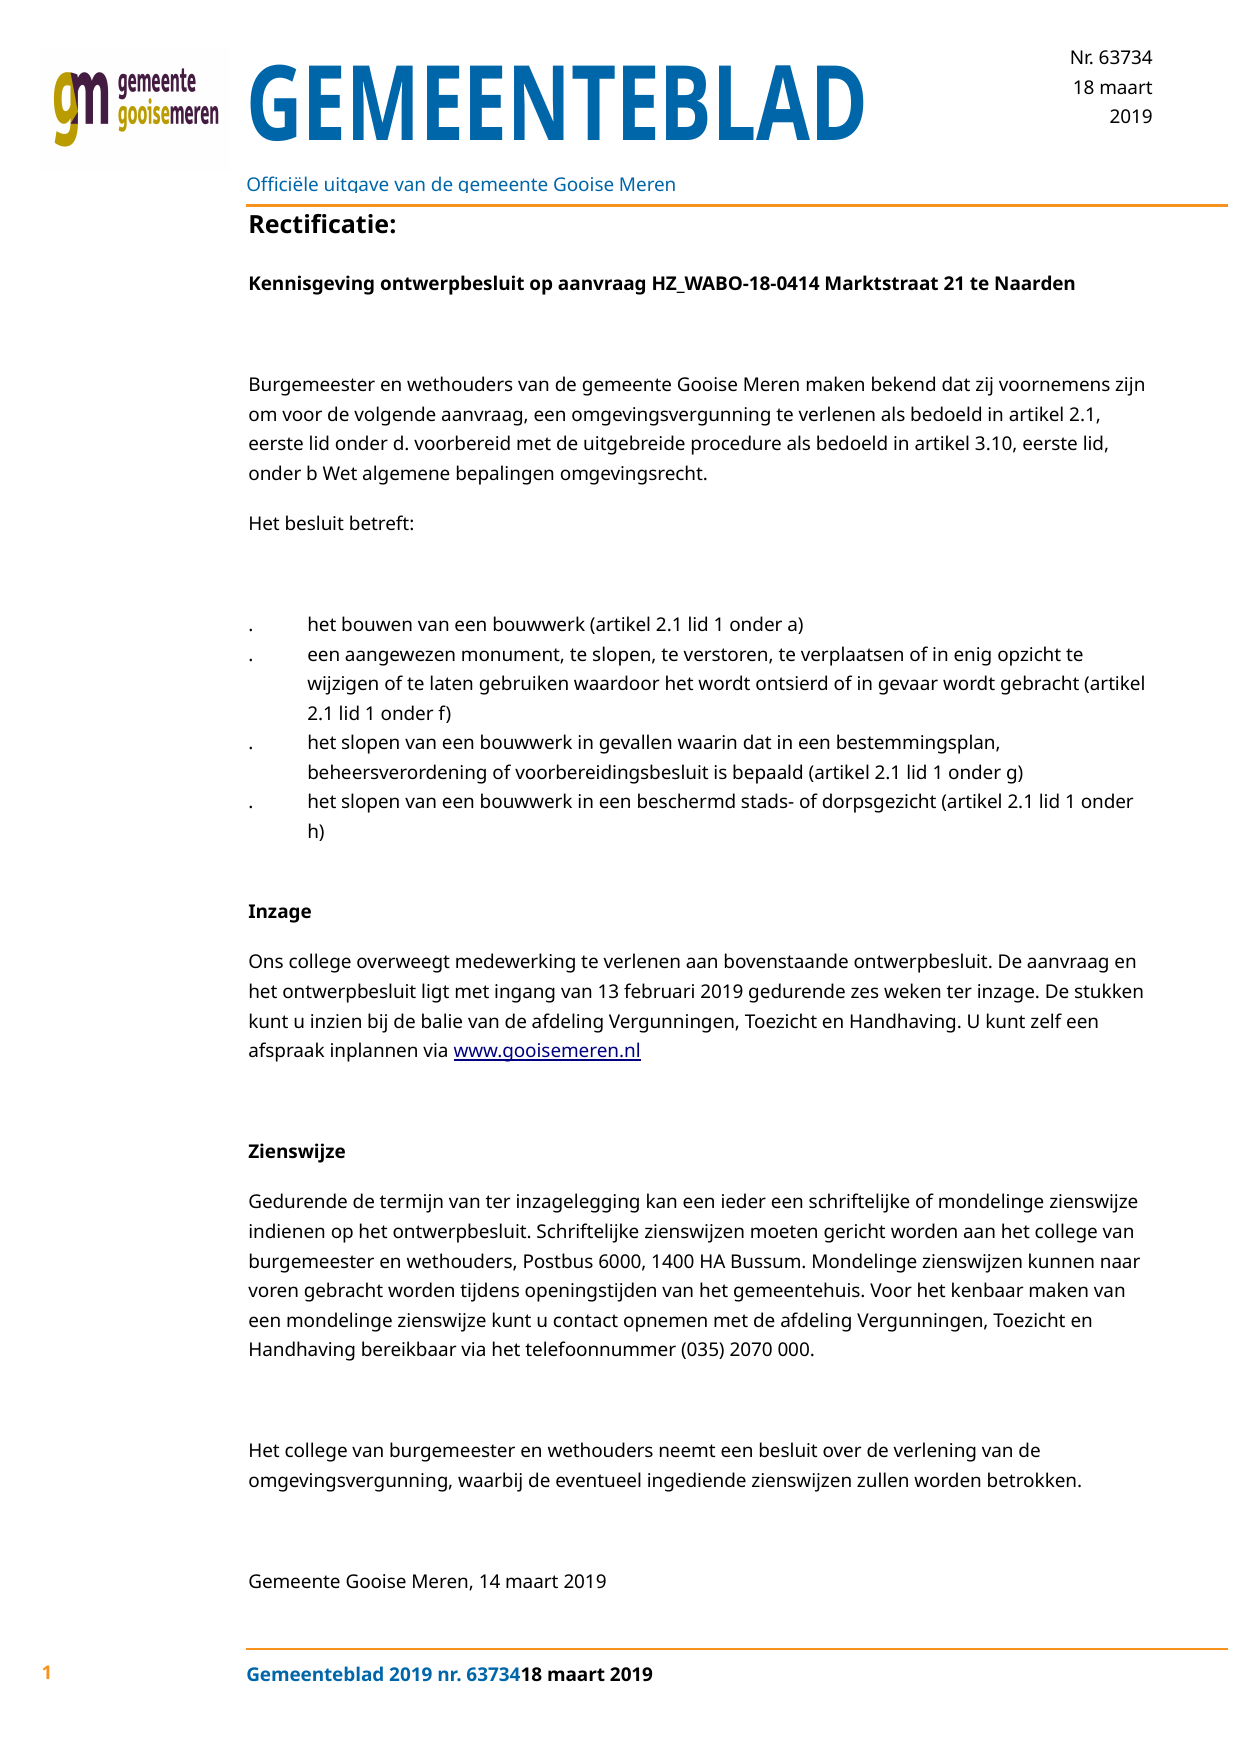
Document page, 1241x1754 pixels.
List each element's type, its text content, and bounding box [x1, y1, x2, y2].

text Het college van burgemeester en wethouders neemt een besluit over de verlening van de omgevingsvergunning, waarbij de eventueel ingediende zienswijzen zullen worden betrokken. [248, 1437, 1152, 1493]
text Kennisgeving ontwerpbesluit op aanvraag HZ_WABO-18-0414 Marktstraat 21 te Naarden [248, 270, 1152, 296]
list het slopen van een bouwwerk in gevallen waarin dat in een bestemmingsplan, beheersverordening of voorbereidingsbesluit is bepaald (artikel 2.1 lid 1 onder g) [248, 729, 1152, 785]
picture [41, 47, 231, 172]
text Burgemeester en wethouders van de gemeente Gooise Meren maken bekend dat zij voornemens zijn om voor de volgende aanvraag, een omgevingsvergunning te verlenen als bedoeld in artikel 2.1, eerste lid onder d. voorbereid met de uitgebreide procedure als bedoeld in artikel 3.10, eerste lid, onder b Wet algemene bepalingen omgevingsrecht. [248, 371, 1152, 486]
list een aangewezen monument, te slopen, te verstoren, te verplaatsen of in enig opzicht te wijzigen of te laten gebruiken waardoor het wordt ontsierd of in gevaar wordt gebracht (artikel 2.1 lid 1 onder f) [248, 641, 1152, 726]
text Inzage [248, 898, 1152, 924]
text Gedurende de termijn van ter inzagelegging kan een ieder een schriftelijke of mondelinge zienswijze indienen op het ontwerpbesluit. Schriftelijke zienswijzen moeten gericht worden aan het college van burgemeester en wethouders, Postbus 6000, 1400 HA Bussum. Mondelinge zienswijzen kunnen naar voren gebracht worden tijdens openingstijden van het gemeentehuis. Voor het kenbaar maken van een mondelinge zienswijze kunt u contact opnemen met de afdeling Vergunningen, Toezicht en Handhaving bereikbaar via het telefoonnummer (035) 2070 000. [248, 1189, 1152, 1362]
text Het besluit betreft: [248, 510, 1152, 536]
text Zienswijze [248, 1138, 1152, 1164]
text Rectificatie: [248, 207, 1152, 241]
text Gemeente Gooise Meren, 14 maart 2019 [248, 1568, 1152, 1593]
list het bouwen van een bouwwerk (artikel 2.1 lid 1 onder a) [248, 611, 1152, 637]
text Ons college overweegt medewerking te verlenen aan bovenstaande ontwerpbesluit. De aanvraag en het ontwerpbesluit ligt met ingang van 13 februari 2019 gedurende zes weken ter inzage. De stukken kunt u inzien bij de balie van de afdeling Vergunningen, Toezicht en Handhaving. U kunt zelf een afspraak inplannen via www.gooisemeren.nl [248, 949, 1152, 1063]
list het slopen van een bouwwerk in een beschermd stads- of dorpsgezicht (artikel 2.1 lid 1 onder h) [248, 789, 1152, 844]
